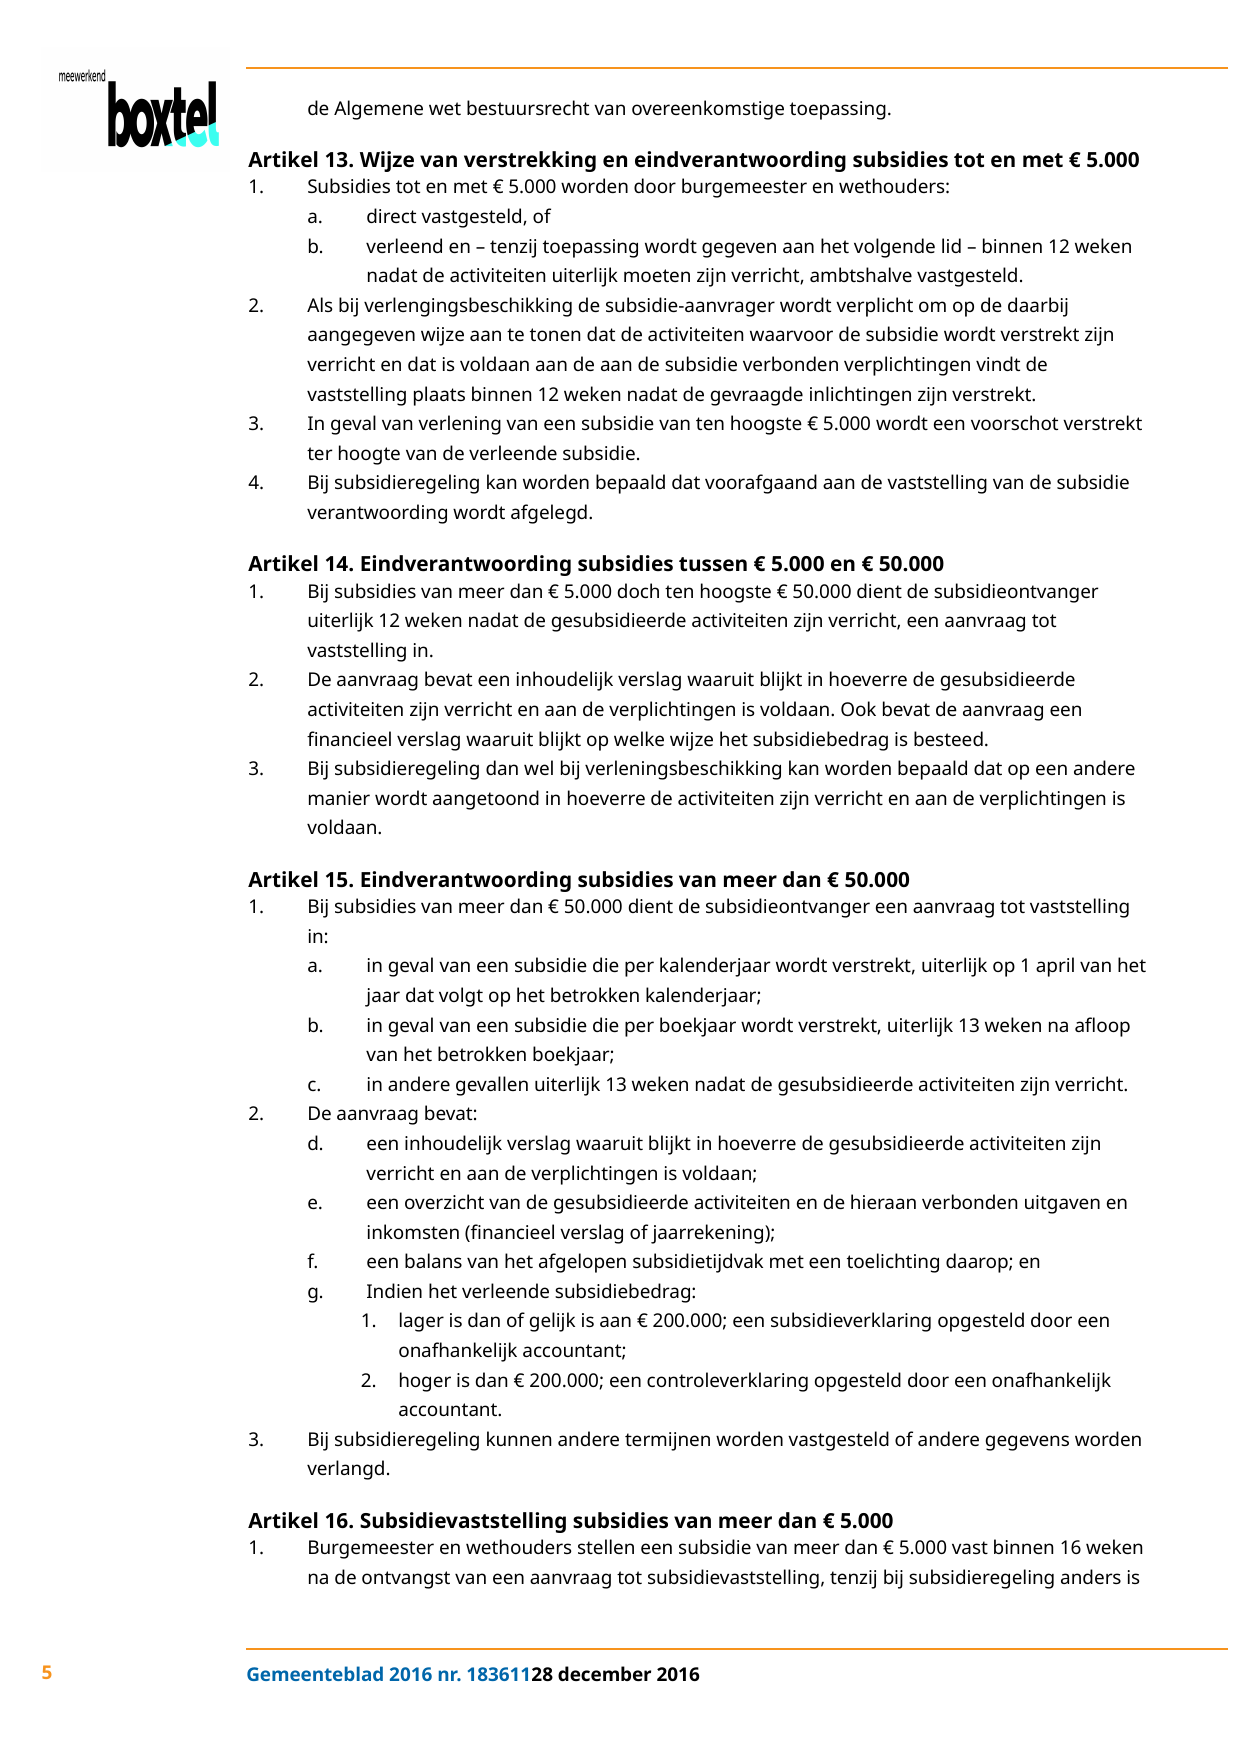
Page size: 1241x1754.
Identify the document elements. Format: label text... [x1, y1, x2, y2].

text Artikel 13. Wijze van verstrekking en eindverantwoording subsidies tot en met € 5.000 [248, 145, 1152, 174]
list in andere gevallen uiterlijk 13 weken nadat de gesubsidieerde activiteiten zijn verricht. [307, 1071, 1152, 1097]
text Artikel 16. Subsidievaststelling subsidies van meer dan € 5.000 [248, 1506, 1152, 1534]
list De aanvraag bevat: [248, 1101, 1152, 1126]
list Bij subsidieregeling dan wel bij verleningsbeschikking kan worden bepaald dat op een andere manier wordt aangetoond in hoeverre de activiteiten zijn verricht en aan de verplichtingen is voldaan. [248, 755, 1152, 840]
list lager is dan of gelijk is aan € 200.000; een subsidieverklaring opgesteld door een onafhankelijk accountant; [361, 1308, 1152, 1363]
list de Algemene wet bestuursrecht van overeenkomstige toepassing. [248, 95, 1152, 121]
list verleend en – tenzij toepassing wordt gegeven aan het volgende lid – binnen 12 weken nadat de activiteiten uiterlijk moeten zijn verricht, ambtshalve vastgesteld. [307, 233, 1152, 288]
list Indien het verleende subsidiebedrag: [307, 1278, 1152, 1304]
list een balans van het afgelopen subsidietijdvak met een toelichting daarop; en [307, 1248, 1152, 1274]
list Bij subsidieregeling kan worden bepaald dat voorafgaand aan de vaststelling van de subsidie verantwoording wordt afgelegd. [248, 469, 1152, 525]
list een inhoudelijk verslag waaruit blijkt in hoeverre de gesubsidieerde activiteiten zijn verricht en aan de verplichtingen is voldaan; [307, 1130, 1152, 1185]
list Bij subsidies van meer dan € 5.000 doch ten hoogste € 50.000 dient de subsidieontvanger uiterlijk 12 weken nadat de gesubsidieerde activiteiten zijn verricht, een aanvraag tot vaststelling in. [248, 578, 1152, 663]
picture [41, 47, 231, 172]
list direct vastgesteld, of [307, 203, 1152, 229]
list Als bij verlengingsbeschikking de subsidie-aanvrager wordt verplicht om op de daarbij aangegeven wijze aan te tonen dat de activiteiten waarvoor de subsidie wordt verstrekt zijn verricht en dat is voldaan aan de aan de subsidie verbonden verplichtingen vindt de vaststelling plaats binnen 12 weken nadat de gevraagde inlichtingen zijn verstrekt. [248, 292, 1152, 406]
list Burgemeester en wethouders stellen een subsidie van meer dan € 5.000 vast binnen 16 weken na de ontvangst van een aanvraag tot subsidievaststelling, tenzij bij subsidieregeling anders is [248, 1534, 1152, 1590]
list Bij subsidies van meer dan € 50.000 dient de subsidieontvanger een aanvraag tot vaststelling in: [248, 893, 1152, 949]
list Subsidies tot en met € 5.000 worden door burgemeester en wethouders: [248, 174, 1152, 199]
list Bij subsidieregeling kunnen andere termijnen worden vastgesteld of andere gegevens worden verlangd. [248, 1426, 1152, 1481]
list hoger is dan € 200.000; een controleverklaring opgesteld door een onafhankelijk accountant. [361, 1367, 1152, 1422]
text Artikel 14. Eindverantwoording subsidies tussen € 5.000 en € 50.000 [248, 549, 1152, 578]
list In geval van verlening van een subsidie van ten hoogste € 5.000 wordt een voorschot verstrekt ter hoogte van de verleende subsidie. [248, 410, 1152, 466]
text Artikel 15. Eindverantwoording subsidies van meer dan € 50.000 [248, 865, 1152, 893]
list in geval van een subsidie die per kalenderjaar wordt verstrekt, uiterlijk op 1 april van het jaar dat volgt op het betrokken kalenderjaar; [307, 953, 1152, 1008]
list in geval van een subsidie die per boekjaar wordt verstrekt, uiterlijk 13 weken na afloop van het betrokken boekjaar; [307, 1012, 1152, 1067]
list De aanvraag bevat een inhoudelijk verslag waaruit blijkt in hoeverre de gesubsidieerde activiteiten zijn verricht en aan de verplichtingen is voldaan. Ook bevat de aanvraag een financieel verslag waaruit blijkt op welke wijze het subsidiebedrag is besteed. [248, 667, 1152, 752]
list een overzicht van de gesubsidieerde activiteiten en de hieraan verbonden uitgaven en inkomsten (financieel verslag of jaarrekening); [307, 1189, 1152, 1244]
